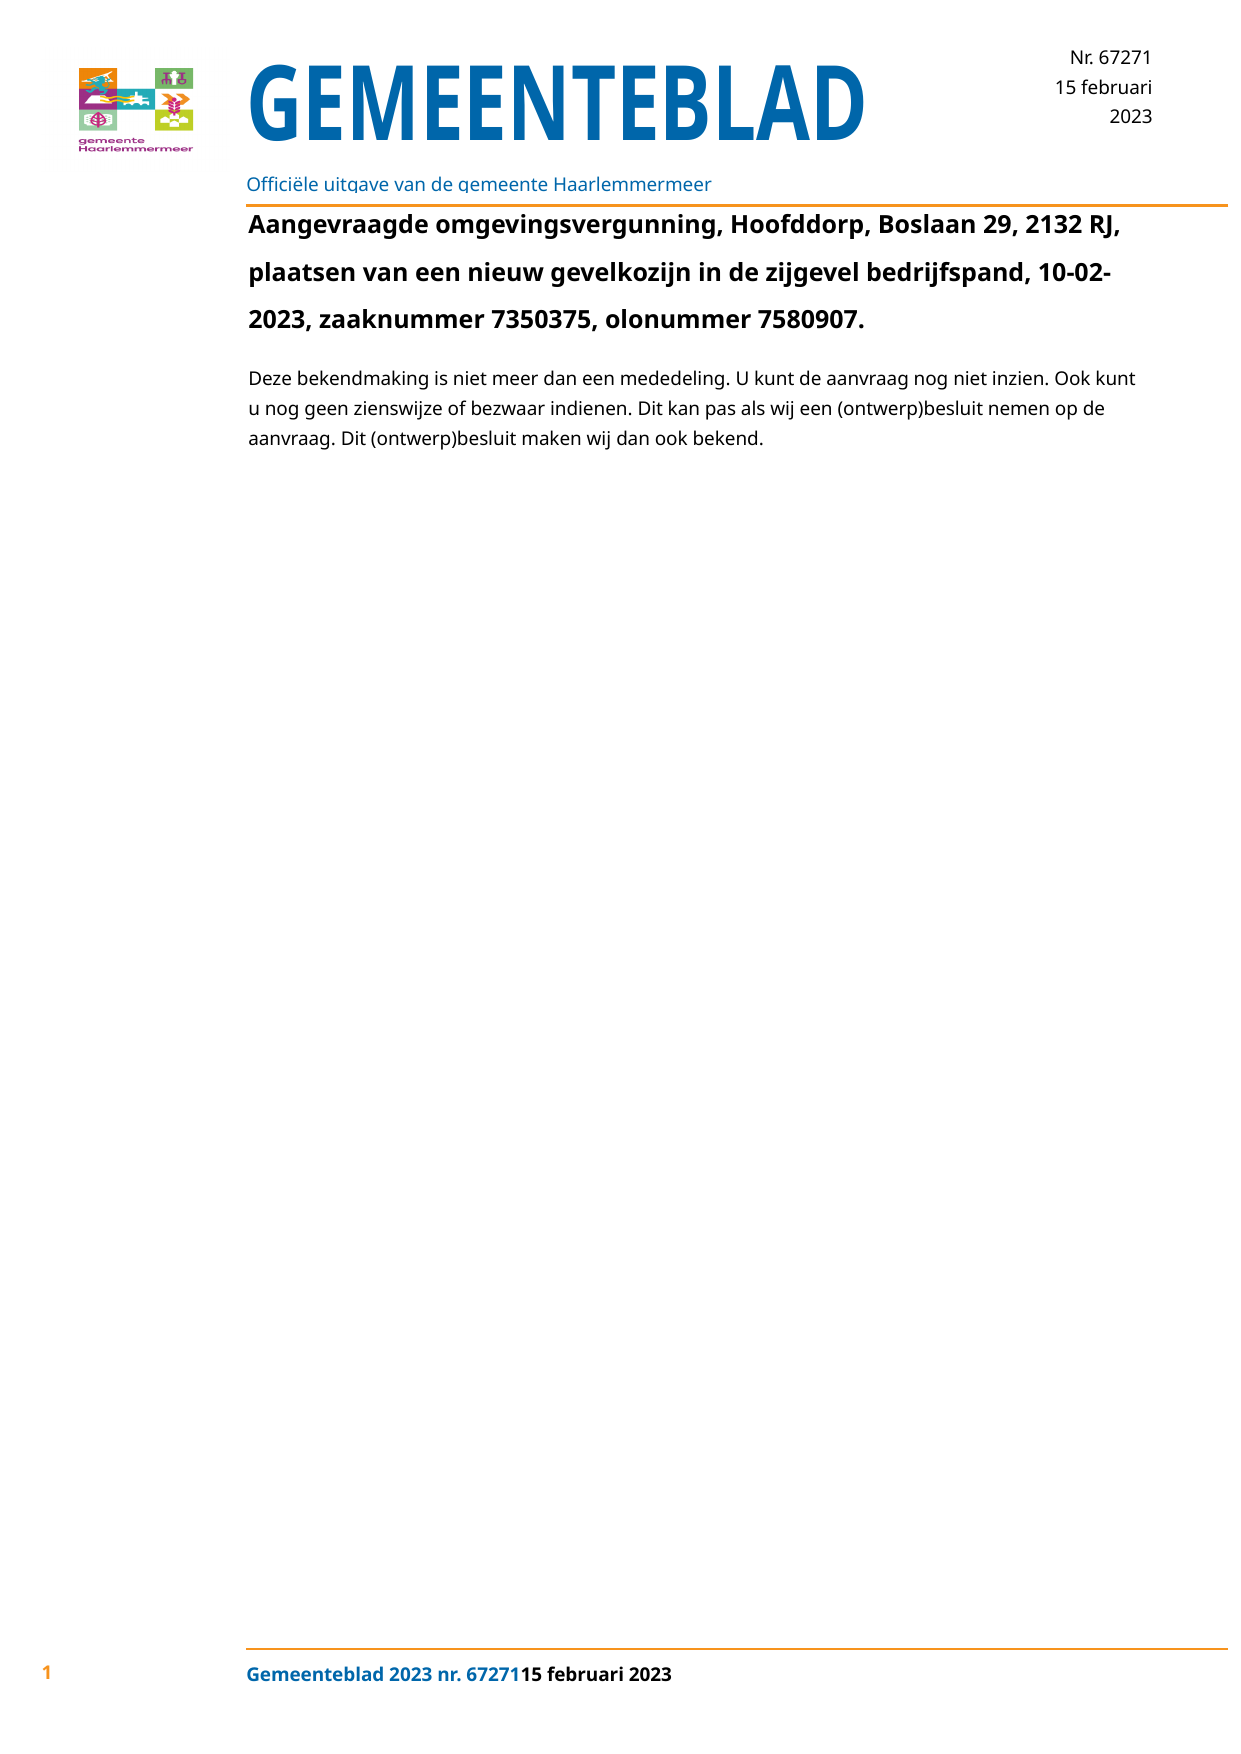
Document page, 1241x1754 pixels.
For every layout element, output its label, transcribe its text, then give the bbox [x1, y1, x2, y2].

picture [41, 47, 231, 172]
text Deze bekendmaking is niet meer dan een mededeling. U kunt de aanvraag nog niet inzien. Ook kunt u nog geen zienswijze of bezwaar indienen. Dit kan pas als wij een (ontwerp)besluit nemen op de aanvraag. Dit (ontwerp)besluit maken wij dan ook bekend. [248, 366, 1152, 450]
text Aangevraagde omgevingsvergunning, Hoofddorp, Boslaan 29, 2132 RJ, plaatsen van een nieuw gevelkozijn in de zijgevel bedrijfspand, 10-02-2023, zaaknummer 7350375, olonummer 7580907. [248, 207, 1152, 336]
